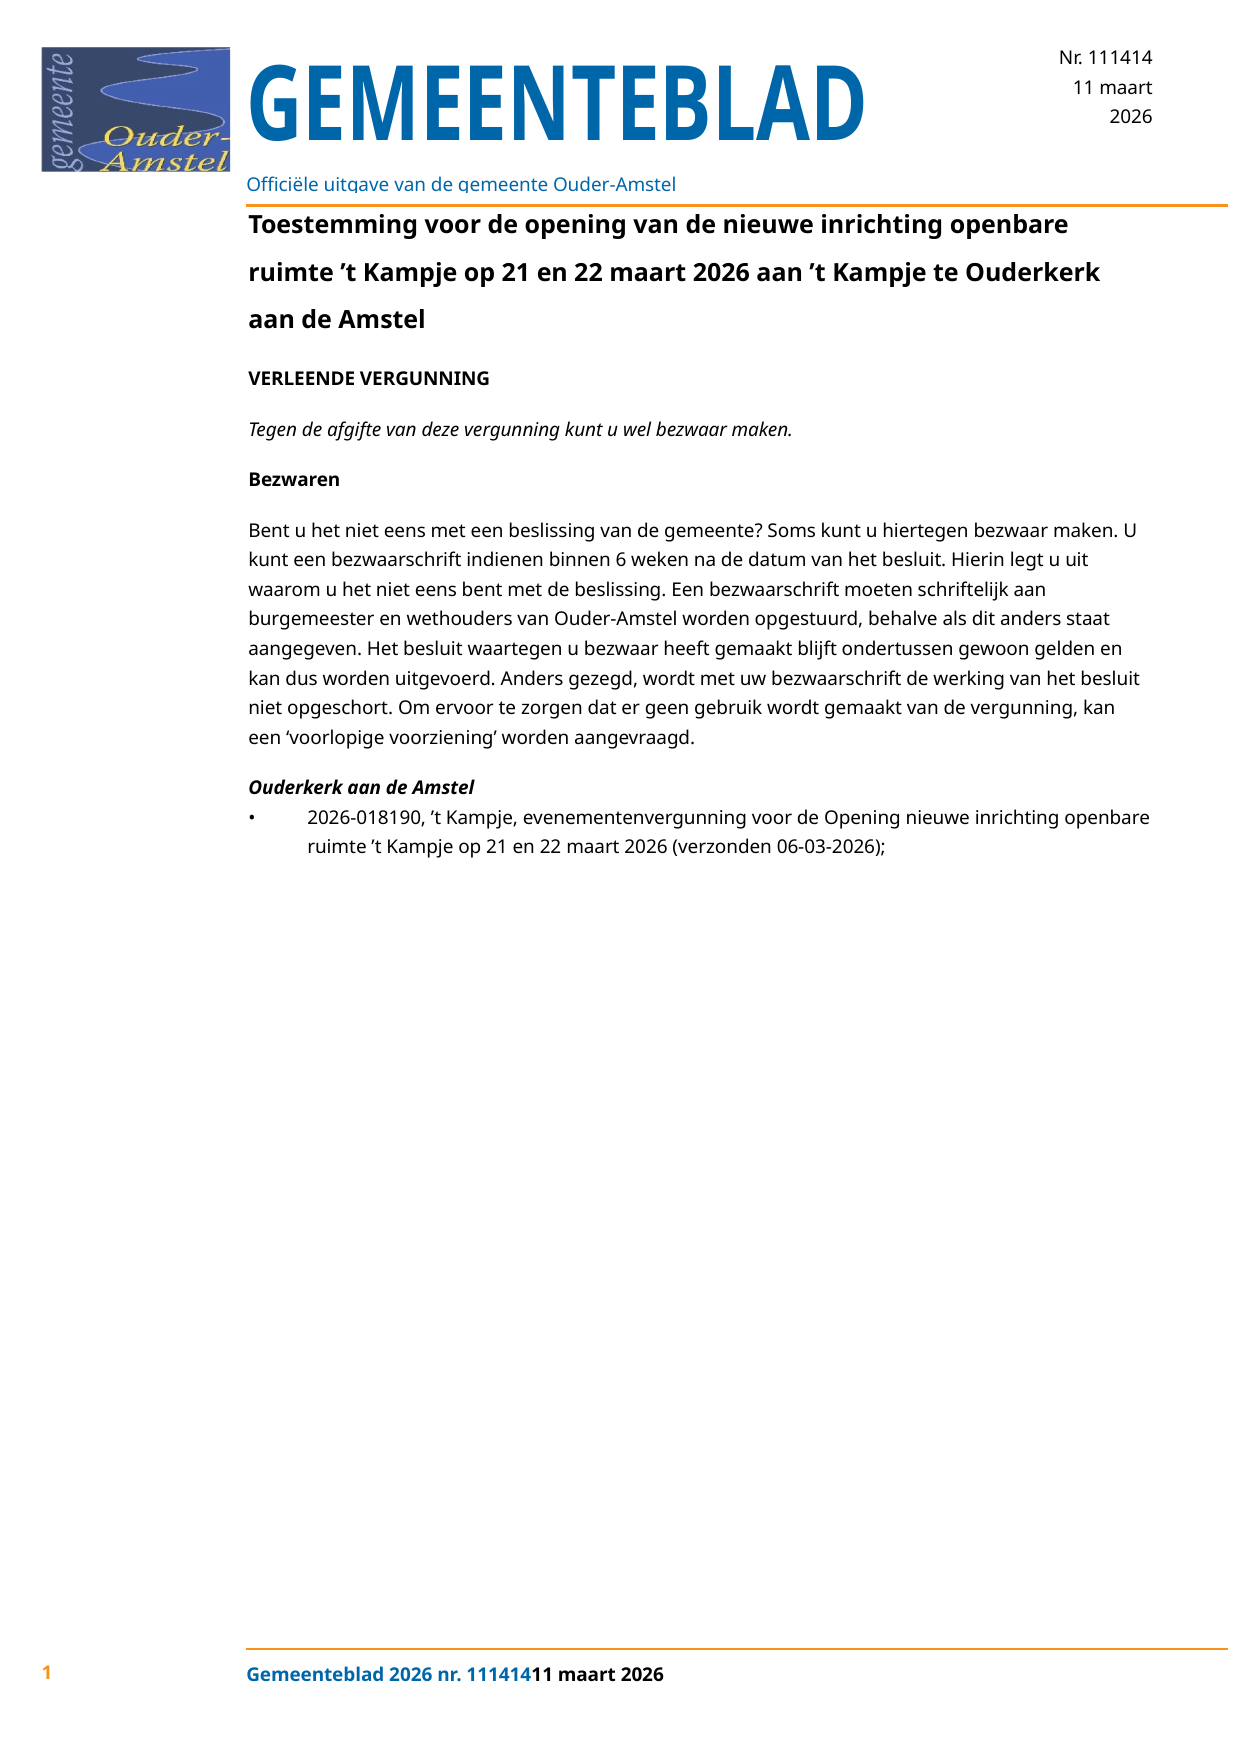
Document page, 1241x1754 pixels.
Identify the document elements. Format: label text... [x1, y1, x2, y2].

text Bent u het niet eens met een beslissing van de gemeente? Soms kunt u hiertegen bezwaar maken. U kunt een bezwaarschrift indienen binnen 6 weken na de datum van het besluit. Hierin legt u uit waarom u het niet eens bent met de beslissing. Een bezwaarschrift moeten schriftelijk aan burgemeester en wethouders van Ouder-Amstel worden opgestuurd, behalve als dit anders staat aangegeven. Het besluit waartegen u bezwaar heeft gemaakt blijft ondertussen gewoon gelden en kan dus worden uitgevoerd. Anders gezegd, wordt met uw bezwaarschrift de werking van het besluit niet opgeschort. Om ervoor te zorgen dat er geen gebruik wordt gemaakt van de vergunning, kan een ‘voorlopige voorziening’ worden aangevraagd. [248, 517, 1152, 749]
picture [41, 47, 231, 172]
text Toestemming voor de opening van de nieuwe inrichting openbare ruimte ’t Kampje op 21 en 22 maart 2026 aan ’t Kampje te Ouderkerk aan de Amstel [248, 207, 1152, 336]
text Ouderkerk aan de Amstel [248, 774, 1152, 800]
text Bezwaren [248, 466, 1152, 492]
text VERLEENDE VERGUNNING [248, 366, 1152, 391]
text Tegen de afgifte van deze vergunning kunt u wel bezwaar maken. [248, 416, 1152, 442]
list 2026-018190, ’t Kampje, evenementenvergunning voor de Opening nieuwe inrichting openbare ruimte ’t Kampje op 21 en 22 maart 2026 (verzonden 06-03-2026); [248, 804, 1152, 859]
